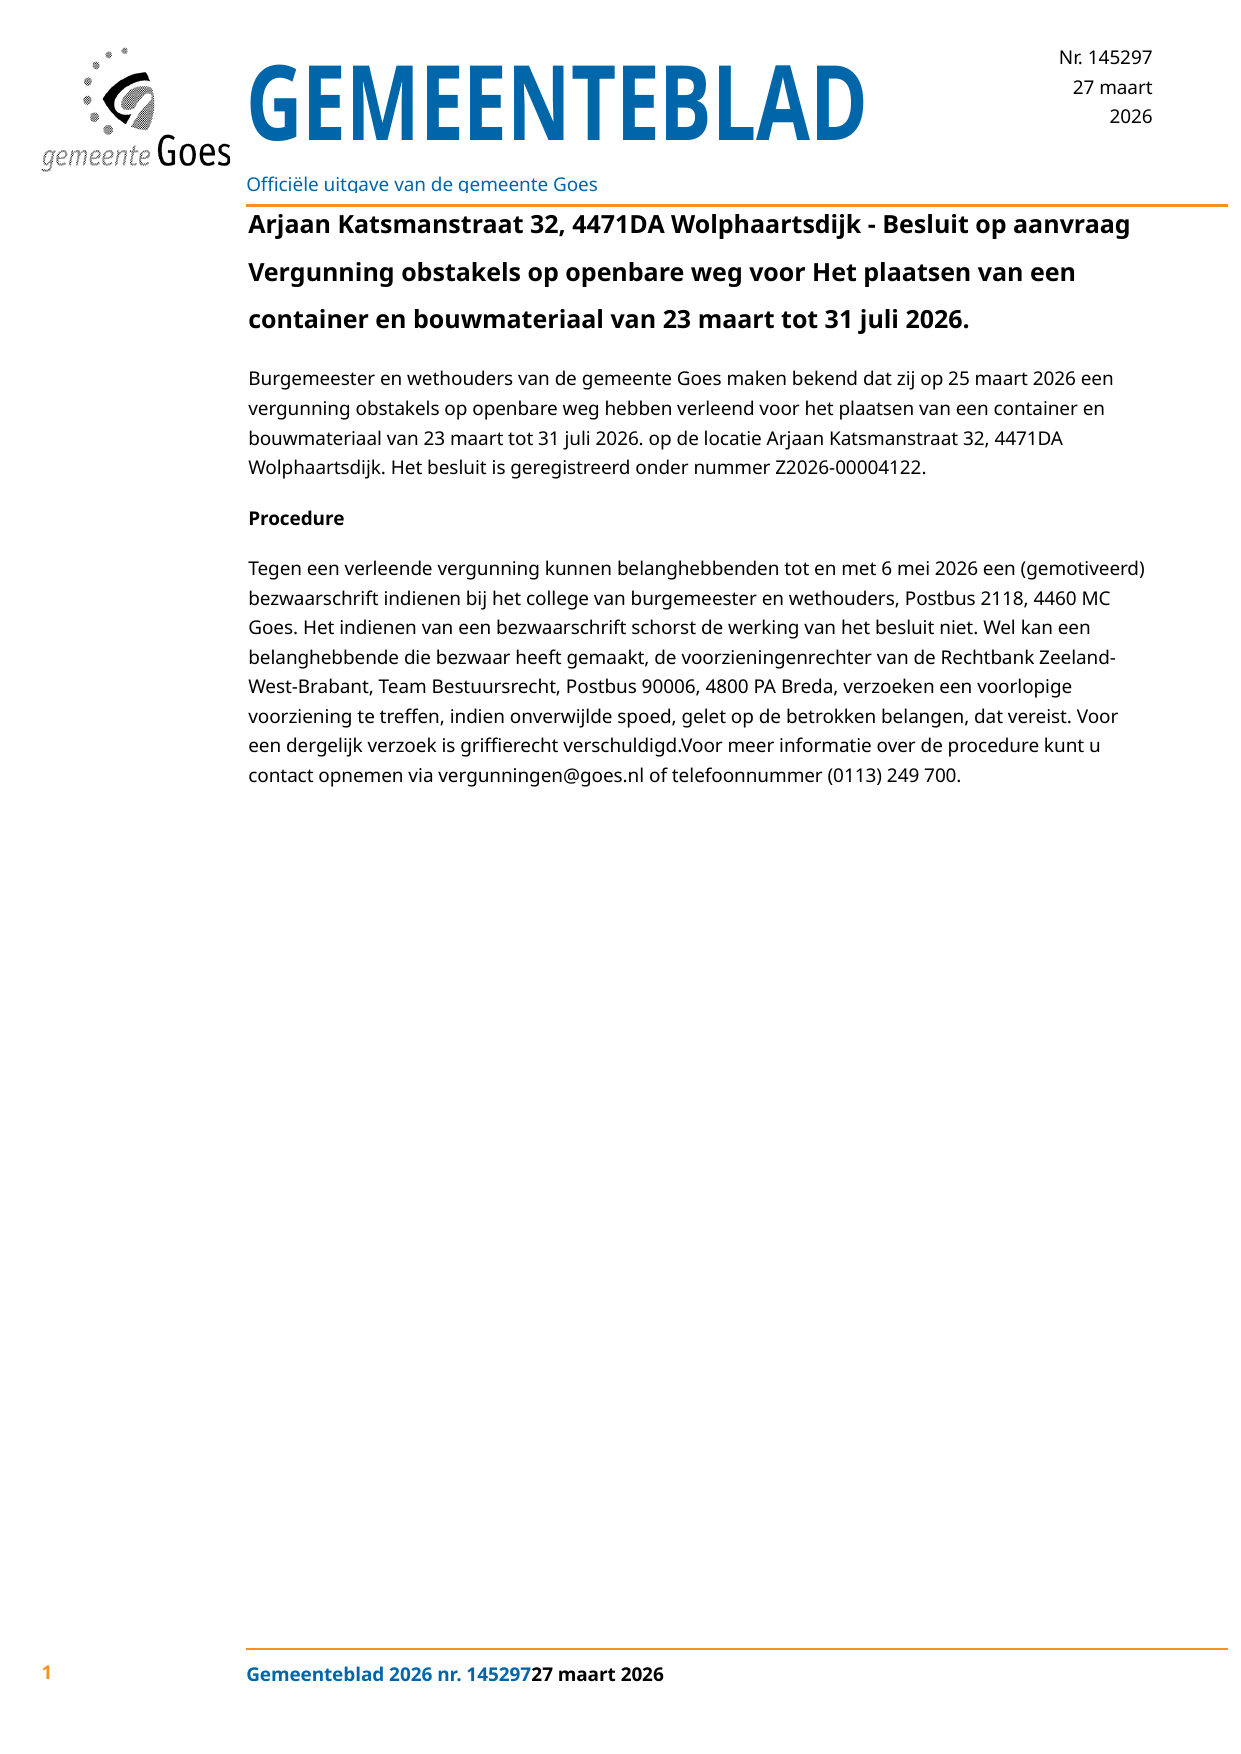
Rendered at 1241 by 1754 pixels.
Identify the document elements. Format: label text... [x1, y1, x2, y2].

text Arjaan Katsmanstraat 32, 4471DA Wolphaartsdijk - Besluit op aanvraag Vergunning obstakels op openbare weg voor Het plaatsen van een container en bouwmateriaal van 23 maart tot 31 juli 2026. [248, 207, 1152, 336]
text Burgemeester en wethouders van de gemeente Goes maken bekend dat zij op 25 maart 2026 een vergunning obstakels op openbare weg hebben verleend voor het plaatsen van een container en bouwmateriaal van 23 maart tot 31 juli 2026. op de locatie Arjaan Katsmanstraat 32, 4471DA Wolphaartsdijk. Het besluit is geregistreerd onder nummer Z2026-00004122. [248, 366, 1152, 480]
text Tegen een verleende vergunning kunnen belanghebbenden tot en met 6 mei 2026 een (gemotiveerd) bezwaarschrift indienen bij het college van burgemeester en wethouders, Postbus 2118, 4460 MC Goes. Het indienen van een bezwaarschrift schorst de werking van het besluit niet. Wel kan een belanghebbende die bezwaar heeft gemaakt, de voorzieningenrechter van de Rechtbank Zeeland-West-Brabant, Team Bestuursrecht, Postbus 90006, 4800 PA Breda, verzoeken een voorlopige voorziening te treffen, indien onverwijlde spoed, gelet op de betrokken belangen, dat vereist. Voor een dergelijk verzoek is griffierecht verschuldigd.Voor meer informatie over de procedure kunt u contact opnemen via vergunningen@goes.nl of telefoonnummer (0113) 249 700. [248, 555, 1152, 788]
picture [41, 47, 231, 172]
text Procedure [248, 505, 1152, 530]
